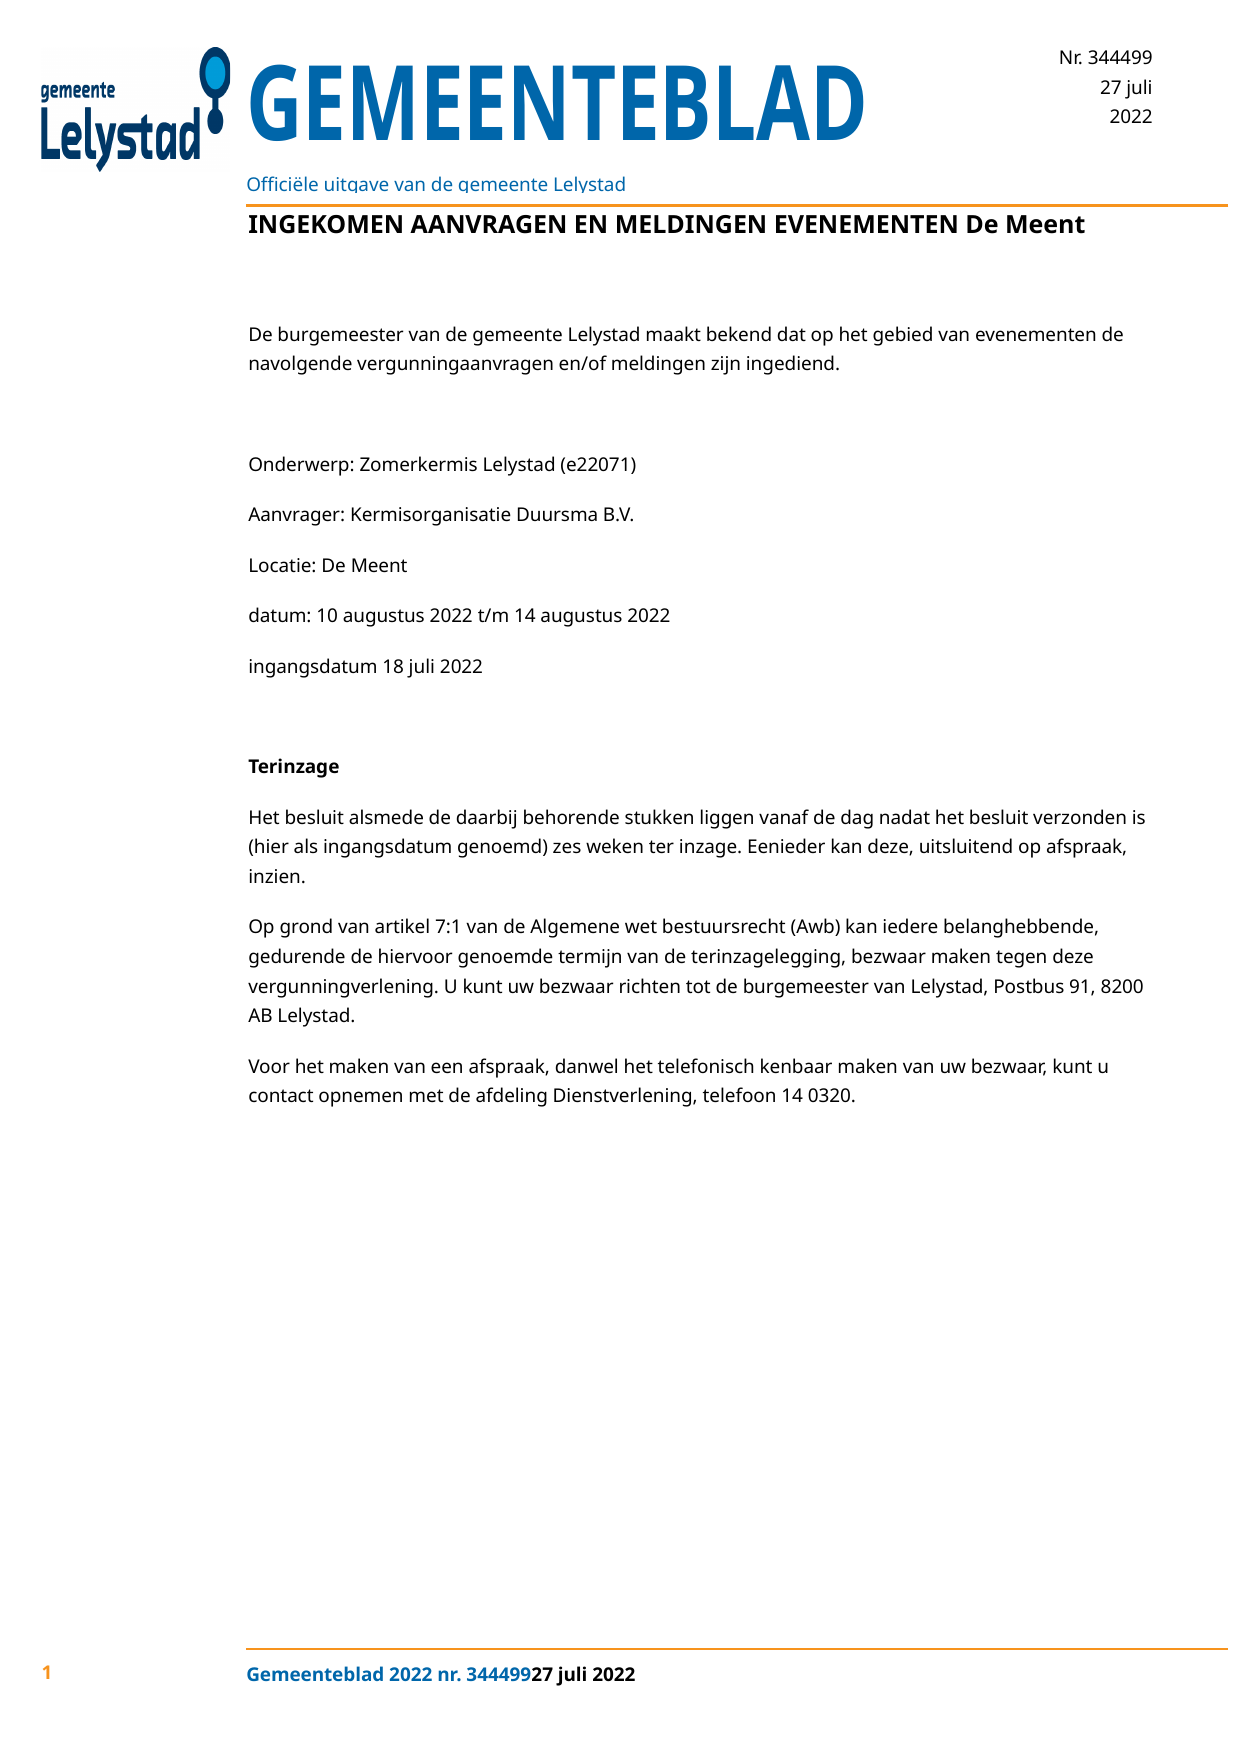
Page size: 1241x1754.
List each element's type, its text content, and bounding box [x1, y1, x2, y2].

text ingangsdatum 18 juli 2022 [248, 653, 1152, 678]
text Het besluit alsmede de daarbij behorende stukken liggen vanaf de dag nadat het besluit verzonden is (hier als ingangsdatum genoemd) zes weken ter inzage. Eenieder kan deze, uitsluitend op afspraak, inzien. [248, 804, 1152, 889]
text Op grond van artikel 7:1 van de Algemene wet bestuursrecht (Awb) kan iedere belanghebbende, gedurende de hiervoor genoemde termijn van de terinzagelegging, bezwaar maken tegen deze vergunningverlening. U kunt uw bezwaar richten tot de burgemeester van Lelystad, Postbus 91, 8200 AB Lelystad. [248, 914, 1152, 1028]
text De burgemeester van de gemeente Lelystad maakt bekend dat op het gebied van evenementen de navolgende vergunningaanvragen en/of meldingen zijn ingediend. [248, 321, 1152, 376]
text datum: 10 augustus 2022 t/m 14 augustus 2022 [248, 602, 1152, 628]
text Voor het maken van een afspraak, danwel het telefonisch kenbaar maken van uw bezwaar, kunt u contact opnemen met de afdeling Dienstverlening, telefoon 14 0320. [248, 1053, 1152, 1108]
text Aanvrager: Kermisorganisatie Duursma B.V. [248, 502, 1152, 527]
text Terinzage [248, 754, 1152, 779]
text INGEKOMEN AANVRAGEN EN MELDINGEN EVENEMENTEN De Meent [248, 207, 1152, 241]
text Onderwerp: Zomerkermis Lelystad (e22071) [248, 451, 1152, 477]
picture [41, 47, 231, 172]
text Locatie: De Meent [248, 552, 1152, 578]
